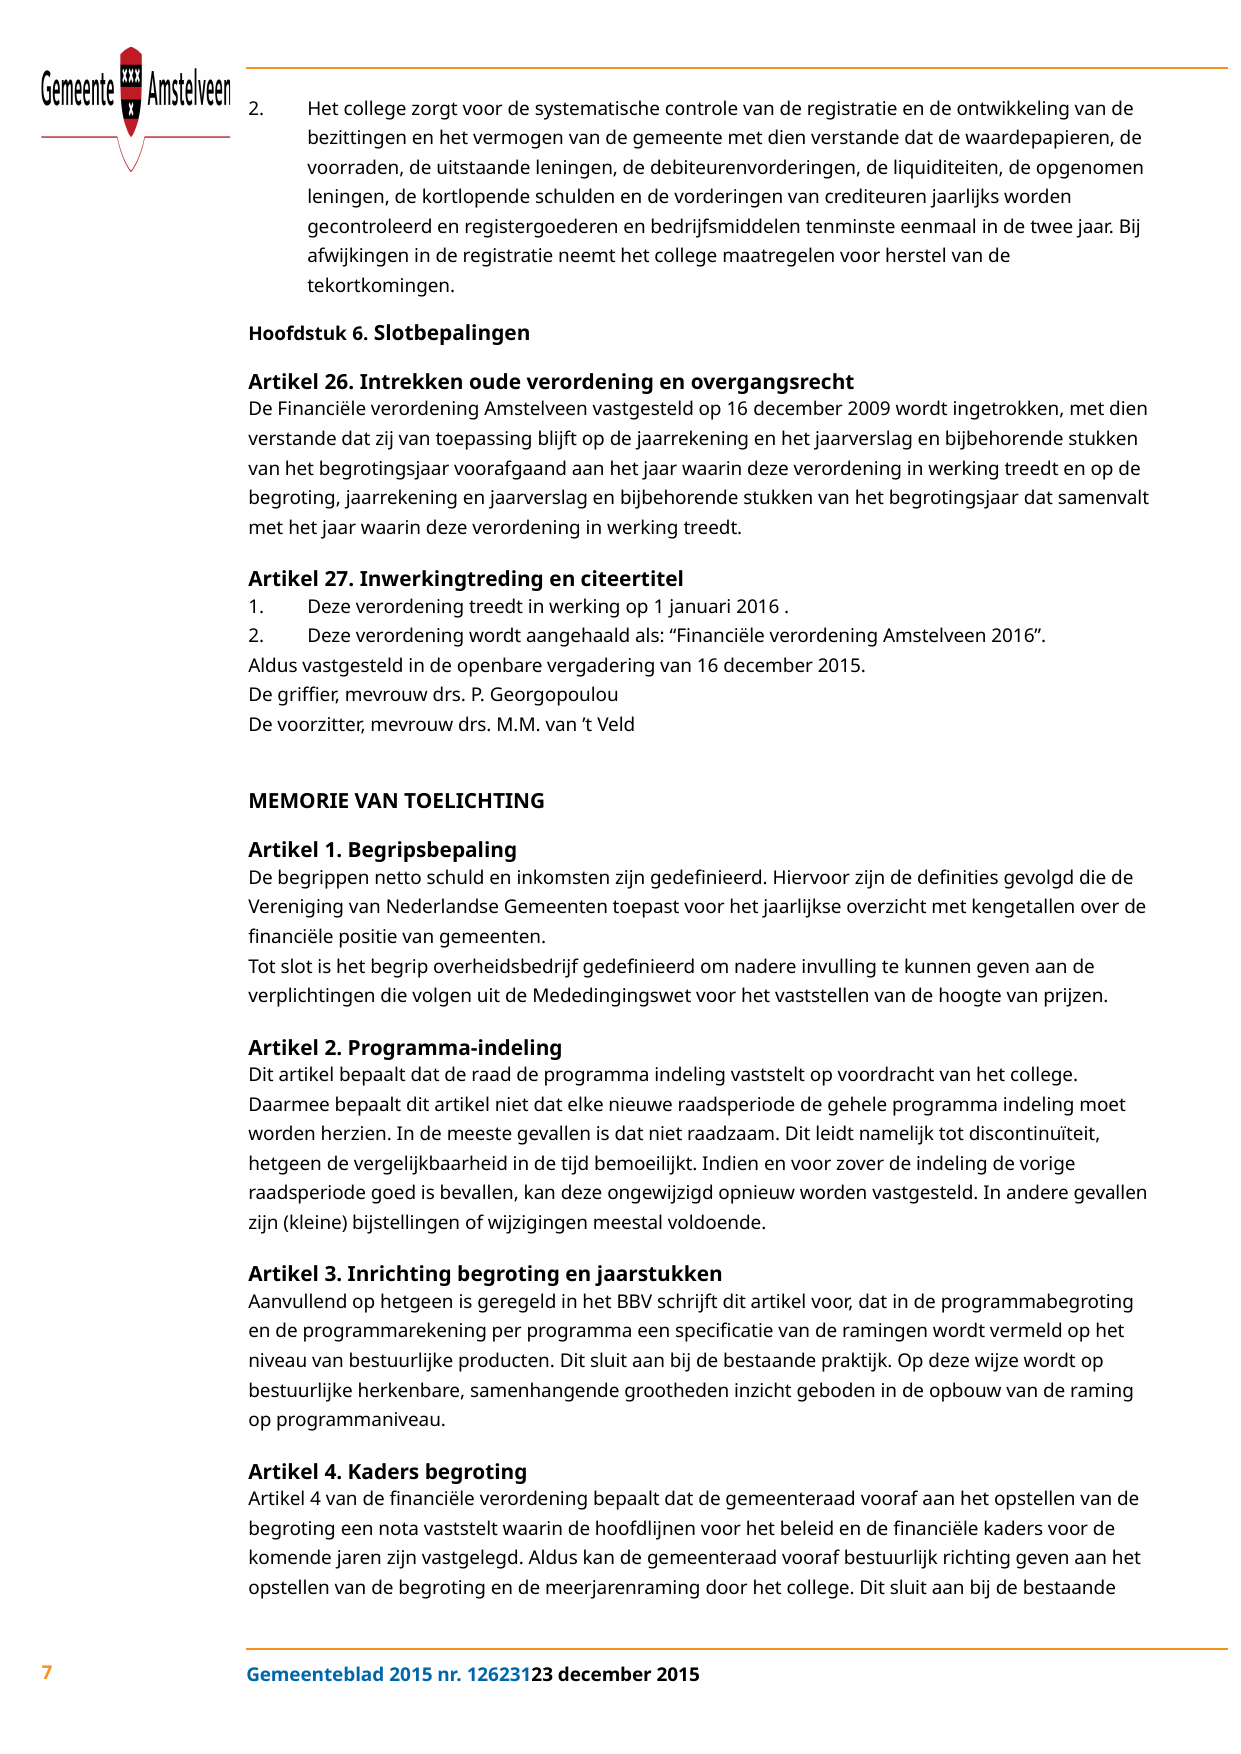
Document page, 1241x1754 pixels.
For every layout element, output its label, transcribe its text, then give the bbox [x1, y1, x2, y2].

text De begrippen netto schuld en inkomsten zijn gedefinieerd. Hiervoor zijn de definities gevolgd die de Vereniging van Nederlandse Gemeenten toepast voor het jaarlijkse overzicht met kengetallen over de financiële positie van gemeenten. [248, 864, 1152, 949]
text Artikel 4 van de financiële verordening bepaalt dat de gemeenteraad vooraf aan het opstellen van de begroting een nota vaststelt waarin de hoofdlijnen voor het beleid en de financiële kaders voor de komende jaren zijn vastgelegd. Aldus kan de gemeenteraad vooraf bestuurlijk richting geven aan het opstellen van de begroting en de meerjarenraming door het college. Dit sluit aan bij de bestaande [248, 1485, 1152, 1600]
text Artikel 26. Intrekken oude verordening en overgangsrecht [248, 367, 1152, 396]
text Daarmee bepaalt dit artikel niet dat elke nieuwe raadsperiode de gehele programma indeling moet worden herzien. In de meeste gevallen is dat niet raadzaam. Dit leidt namelijk tot discontinuïteit, hetgeen de vergelijkbaarheid in de tijd bemoeilijkt. Indien en voor zover de indeling de vorige raadsperiode goed is bevallen, kan deze ongewijzigd opnieuw worden vastgesteld. In andere gevallen zijn (kleine) bijstellingen of wijzigingen meestal voldoende. [248, 1091, 1152, 1235]
text Artikel 2. Programma-indeling [248, 1033, 1152, 1061]
list Deze verordening wordt aangehaald als: “Financiële verordening Amstelveen 2016”. [248, 622, 1152, 648]
text Artikel 3. Inrichting begroting en jaarstukken [248, 1259, 1152, 1288]
text Artikel 4. Kaders begroting [248, 1457, 1152, 1485]
list Het college zorgt voor de systematische controle van de registratie en de ontwikkeling van de bezittingen en het vermogen van de gemeente met dien verstande dat de waardepapieren, de voorraden, de uitstaande leningen, de debiteurenvorderingen, de liquiditeiten, de opgenomen leningen, de kortlopende schulden en de vorderingen van crediteuren jaarlijks worden gecontroleerd en registergoederen en bedrijfsmiddelen tenminste eenmaal in de twee jaar. Bij afwijkingen in de registratie neemt het college maatregelen voor herstel van de tekortkomingen. [248, 95, 1152, 298]
list Deze verordening treedt in werking op 1 januari 2016 . [248, 593, 1152, 618]
text De Financiële verordening Amstelveen vastgesteld op 16 december 2009 wordt ingetrokken, met dien verstande dat zij van toepassing blijft op de jaarrekening en het jaarverslag en bijbehorende stukken van het begrotingsjaar voorafgaand aan het jaar waarin deze verordening in werking treedt en op de begroting, jaarrekening en jaarverslag en bijbehorende stukken van het begrotingsjaar dat samenvalt met het jaar waarin deze verordening in werking treedt. [248, 396, 1152, 540]
text Hoofdstuk 6. Slotbepalingen [248, 318, 1152, 346]
text De griffier, mevrouw drs. P. Georgopoulou [248, 682, 1152, 707]
text Tot slot is het begrip overheidsbedrijf gedefinieerd om nadere invulling te kunnen geven aan de verplichtingen die volgen uit de Mededingingswet voor het vaststellen van de hoogte van prijzen. [248, 953, 1152, 1008]
picture [41, 47, 231, 172]
text Artikel 27. Inwerkingtreding en citeertitel [248, 564, 1152, 593]
text Dit artikel bepaalt dat de raad de programma indeling vaststelt op voordracht van het college. [248, 1061, 1152, 1087]
text Artikel 1. Begripsbepaling [248, 836, 1152, 864]
text Aanvullend op hetgeen is geregeld in het BBV schrijft dit artikel voor, dat in de programmabegroting en de programmarekening per programma een specificatie van de ramingen wordt vermeld op het niveau van bestuurlijke producten. Dit sluit aan bij de bestaande praktijk. Op deze wijze wordt op bestuurlijke herkenbare, samenhangende grootheden inzicht geboden in de opbouw van de raming op programmaniveau. [248, 1288, 1152, 1432]
text Aldus vastgesteld in de openbare vergadering van 16 december 2015. [248, 652, 1152, 678]
text MEMORIE VAN TOELICHTING [248, 786, 1152, 815]
text De voorzitter, mevrouw drs. M.M. van ’t Veld [248, 711, 1152, 737]
